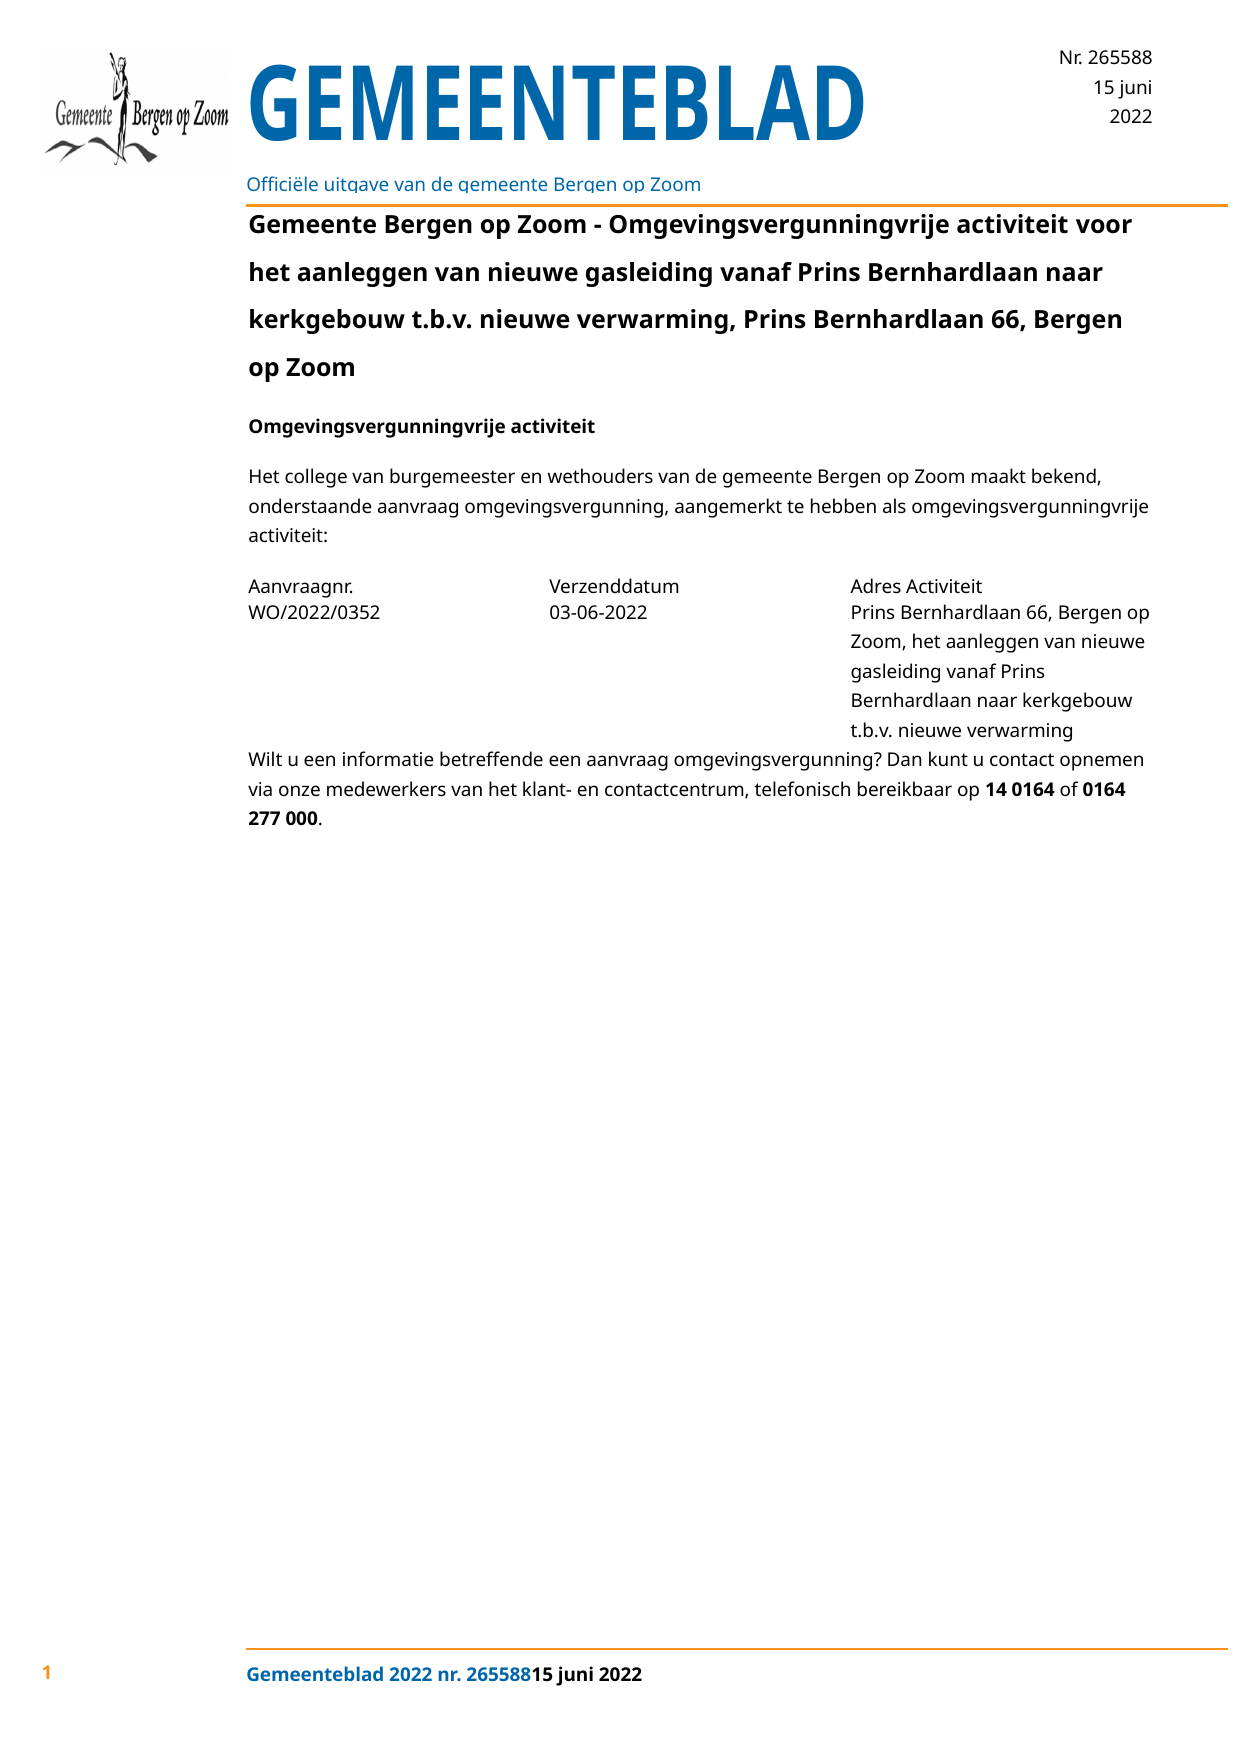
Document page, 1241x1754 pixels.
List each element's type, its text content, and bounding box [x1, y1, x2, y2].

text Wilt u een informatie betreffende een aanvraag omgevingsvergunning? Dan kunt u contact opnemen via onze medewerkers van het klant- en contactcentrum, telefonisch bereikbaar op 14 0164 of 0164 277 000. [248, 746, 1152, 831]
table_header Aanvraagnr. [248, 573, 549, 599]
picture [41, 47, 231, 172]
table_cell WO/2022/0352 [248, 599, 549, 743]
table_cell 03-06-2022 [549, 599, 850, 743]
text Gemeente Bergen op Zoom - Omgevingsvergunningvrije activiteit voor het aanleggen van nieuwe gasleiding vanaf Prins Bernhardlaan naar kerkgebouw t.b.v. nieuwe verwarming, Prins Bernhardlaan 66, Bergen op Zoom [248, 207, 1152, 384]
table_header Verzenddatum [549, 573, 850, 599]
table_cell Prins Bernhardlaan 66, Bergen op Zoom, het aanleggen van nieuwe gasleiding vanaf Prins Bernhardlaan naar kerkgebouw t.b.v. nieuwe verwarming [850, 599, 1152, 743]
text Het college van burgemeester en wethouders van de gemeente Bergen op Zoom maakt bekend, onderstaande aanvraag omgevingsvergunning, aangemerkt te hebben als omgevingsvergunningvrije activiteit: [248, 463, 1152, 548]
table_header Adres Activiteit [850, 573, 1152, 599]
text Omgevingsvergunningvrije activiteit [248, 413, 1152, 439]
